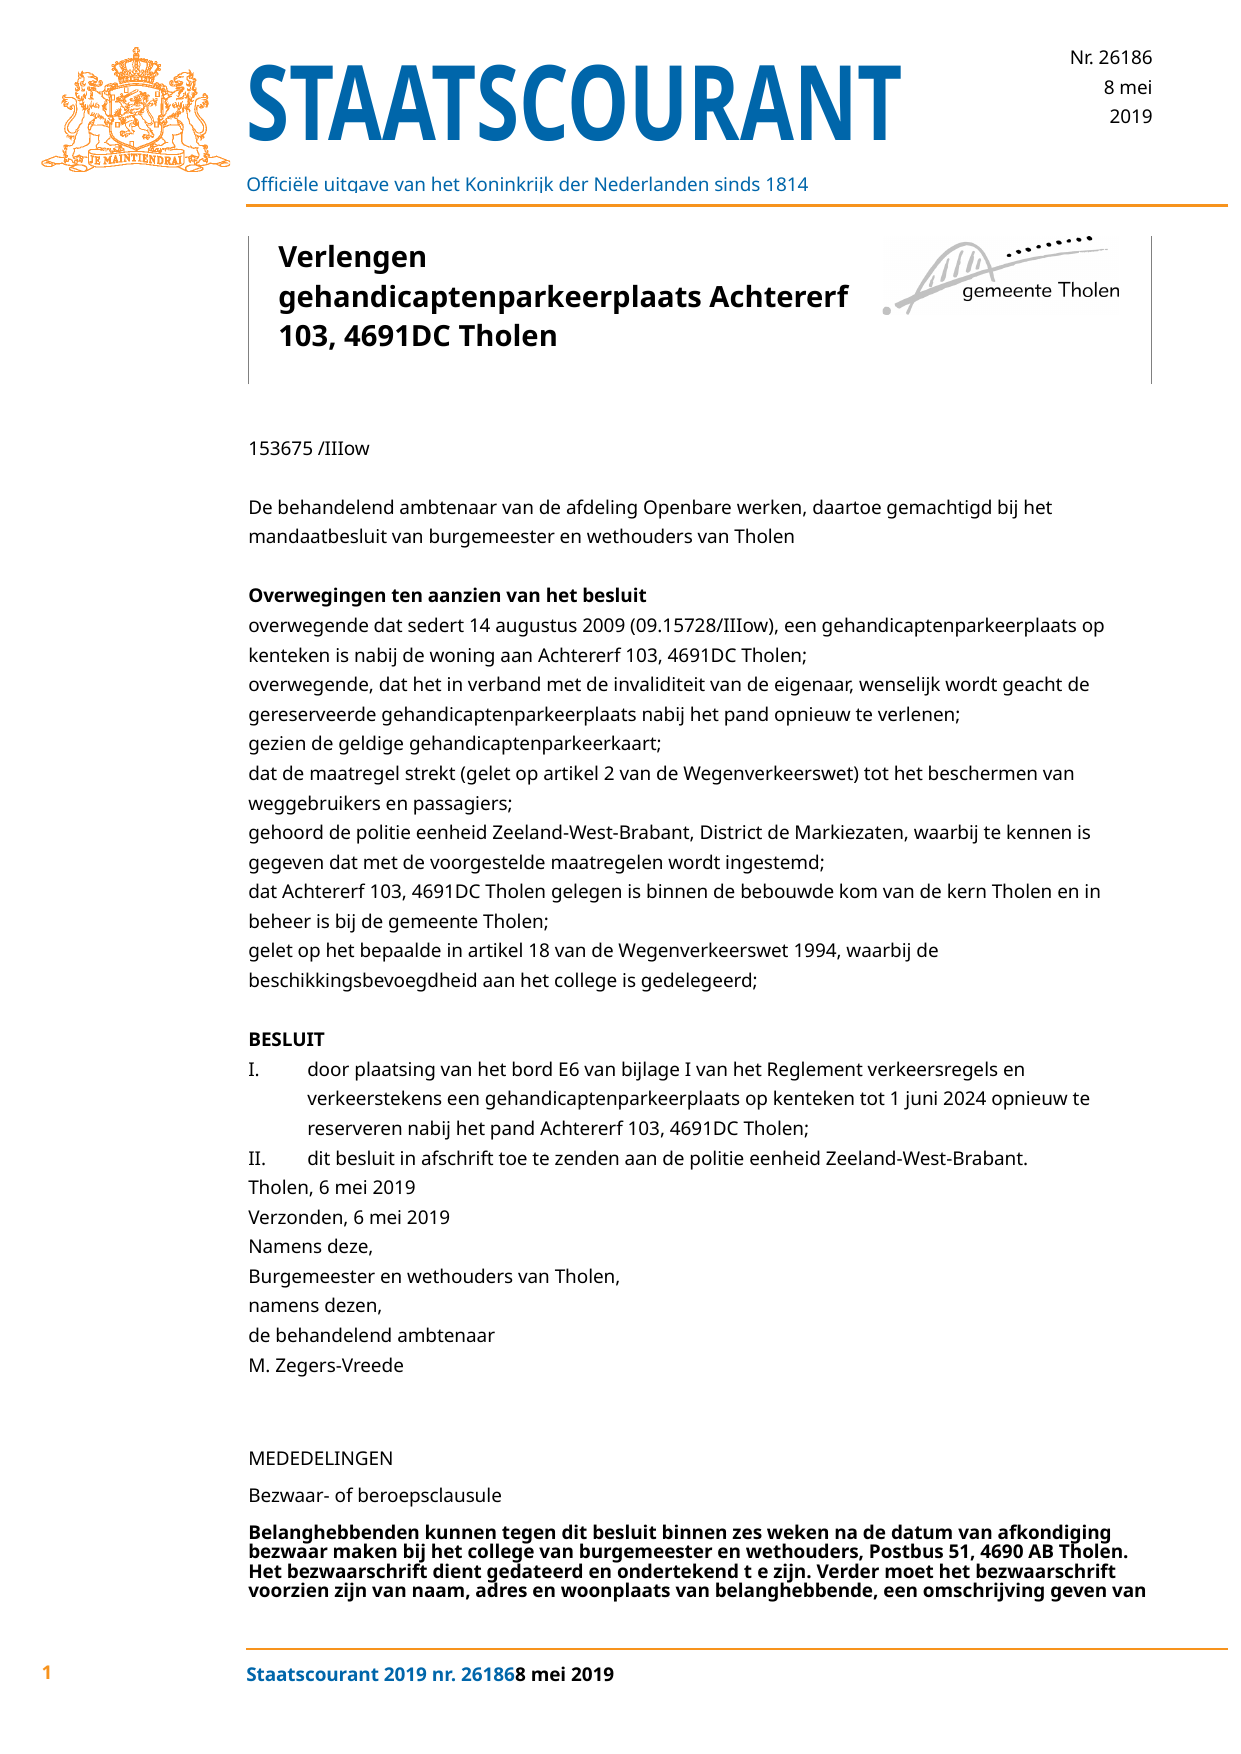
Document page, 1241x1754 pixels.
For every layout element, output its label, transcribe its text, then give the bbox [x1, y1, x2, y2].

text De behandelend ambtenaar van de afdeling Openbare werken, daartoe gemachtigd bij het mandaatbesluit van burgemeester en wethouders van Tholen [248, 494, 1152, 549]
text namens dezen, [248, 1293, 1152, 1318]
text Burgemeester en wethouders van Tholen, [248, 1263, 1152, 1289]
text Belanghebbenden kunnen tegen dit besluit binnen zes weken na de datum van afkondiging bezwaar maken bij het college van burgemeester en wethouders, Postbus 51, 4690 AB Tholen. Het bezwaarschrift dient gedateerd en ondertekend t e zijn. Verder moet het bezwaarschrift voorzien zijn van naam, adres en woonplaats van belanghebbende, een omschrijving geven van [248, 1524, 1152, 1601]
table_header Verlengen gehandicaptenparkeerplaats Achtererf 103, 4691DC Tholen [249, 236, 850, 384]
text M. Zegers-Vreede [248, 1352, 1152, 1377]
list dit besluit in afschrift toe te zenden aan de politie eenheid Zeeland-West-Brabant. [248, 1145, 1152, 1170]
text BESLUIT [248, 1026, 1152, 1052]
text gezien de geldige gehandicaptenparkeerkaart; [248, 731, 1152, 756]
text Overwegingen ten aanzien van het besluit [248, 583, 1152, 608]
text de behandelend ambtenaar [248, 1322, 1152, 1348]
text gelet op het bepaalde in artikel 18 van de Wegenverkeerswet 1994, waarbij de beschikkingsbevoegdheid aan het college is gedelegeerd; [248, 938, 1152, 993]
text 153675 /IIIow [248, 435, 1152, 460]
picture [41, 47, 231, 172]
text Namens deze, [248, 1233, 1152, 1259]
text Tholen, 6 mei 2019 [248, 1174, 1152, 1200]
text overwegende dat sedert 14 augustus 2009 (09.15728/IIIow), een gehandicaptenparkeerplaats op kenteken is nabij de woning aan Achtererf 103, 4691DC Tholen; [248, 612, 1152, 667]
list door plaatsing van het bord E6 van bijlage I van het Reglement verkeersregels en verkeerstekens een gehandicaptenparkeerplaats op kenteken tot 1 juni 2024 opnieuw te reserveren nabij het pand Achtererf 103, 4691DC Tholen; [248, 1056, 1152, 1141]
text dat Achtererf 103, 4691DC Tholen gelegen is binnen de bebouwde kom van de kern Tholen en in beheer is bij de gemeente Tholen; [248, 878, 1152, 934]
text MEDEDELINGEN [248, 1450, 1152, 1469]
text dat de maatregel strekt (gelet op artikel 2 van de Wegenverkeerswet) tot het beschermen van weggebruikers en passagiers; [248, 760, 1152, 815]
table_header [850, 236, 1151, 384]
text Verzonden, 6 mei 2019 [248, 1204, 1152, 1229]
text Bezwaar- of beroepsclausule [248, 1487, 1152, 1506]
text overwegende, dat het in verband met de invaliditeit van de eigenaar, wenselijk wordt geacht de gereserveerde gehandicaptenparkeerplaats nabij het pand opnieuw te verlenen; [248, 671, 1152, 727]
picture [882, 236, 1119, 315]
text gehoord de politie eenheid Zeeland-West-Brabant, District de Markiezaten, waarbij te kennen is gegeven dat met de voorgestelde maatregelen wordt ingestemd; [248, 819, 1152, 874]
